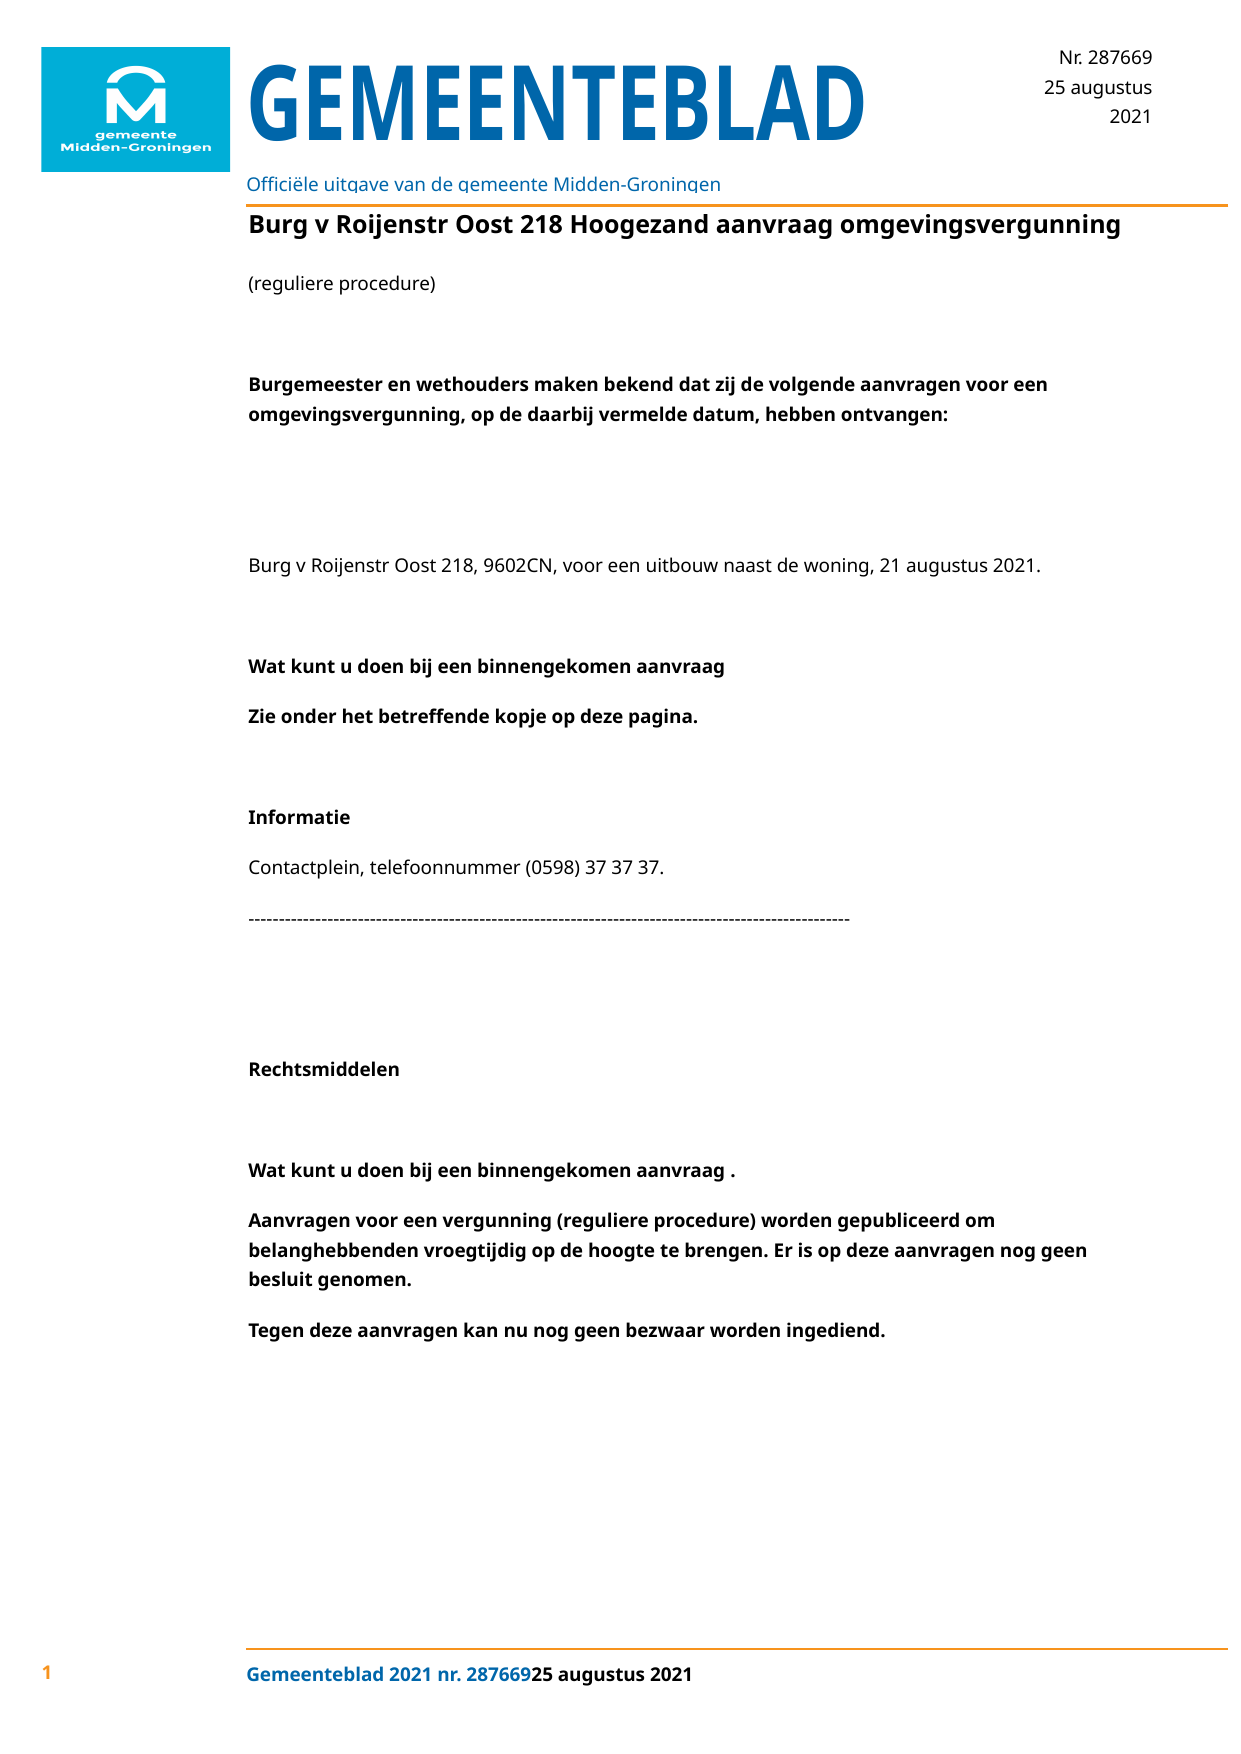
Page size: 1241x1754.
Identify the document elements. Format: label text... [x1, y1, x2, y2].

text Zie onder het betreffende kopje op deze pagina. [248, 703, 1152, 729]
picture [184, 146, 190, 153]
text Wat kunt u doen bij een binnengekomen aanvraag [248, 653, 1152, 678]
text Burgemeester en wethouders maken bekend dat zij de volgende aanvragen voor een omgevingsvergunning, op de daarbij vermelde datum, hebben ontvangen: [248, 371, 1152, 426]
text Wat kunt u doen bij een binnengekomen aanvraag . [248, 1157, 1152, 1183]
text Burg v Roijenstr Oost 218, 9602CN, voor een uitbouw naast de woning, 21 augustus 2021. [248, 552, 1152, 578]
text Rechtsmiddelen [248, 1056, 1152, 1082]
text Aanvragen voor een vergunning (reguliere procedure) worden gepubliceerd om belanghebbenden vroegtijdig op de hoogte te brengen. Er is op deze aanvragen nog geen besluit genomen. [248, 1207, 1152, 1292]
text (reguliere procedure) [248, 270, 1152, 296]
picture [107, 89, 165, 122]
text Informatie [248, 804, 1152, 830]
picture [108, 66, 164, 82]
text --------------------------------------------------------------------------------------------------- [248, 905, 1152, 931]
text Burg v Roijenstr Oost 218 Hoogezand aanvraag omgevingsvergunning [248, 207, 1152, 241]
text Tegen deze aanvragen kan nu nog geen bezwaar worden ingediend. [248, 1317, 1152, 1343]
text Contactplein, telefoonnummer (0598) 37 37 37. [248, 854, 1152, 880]
